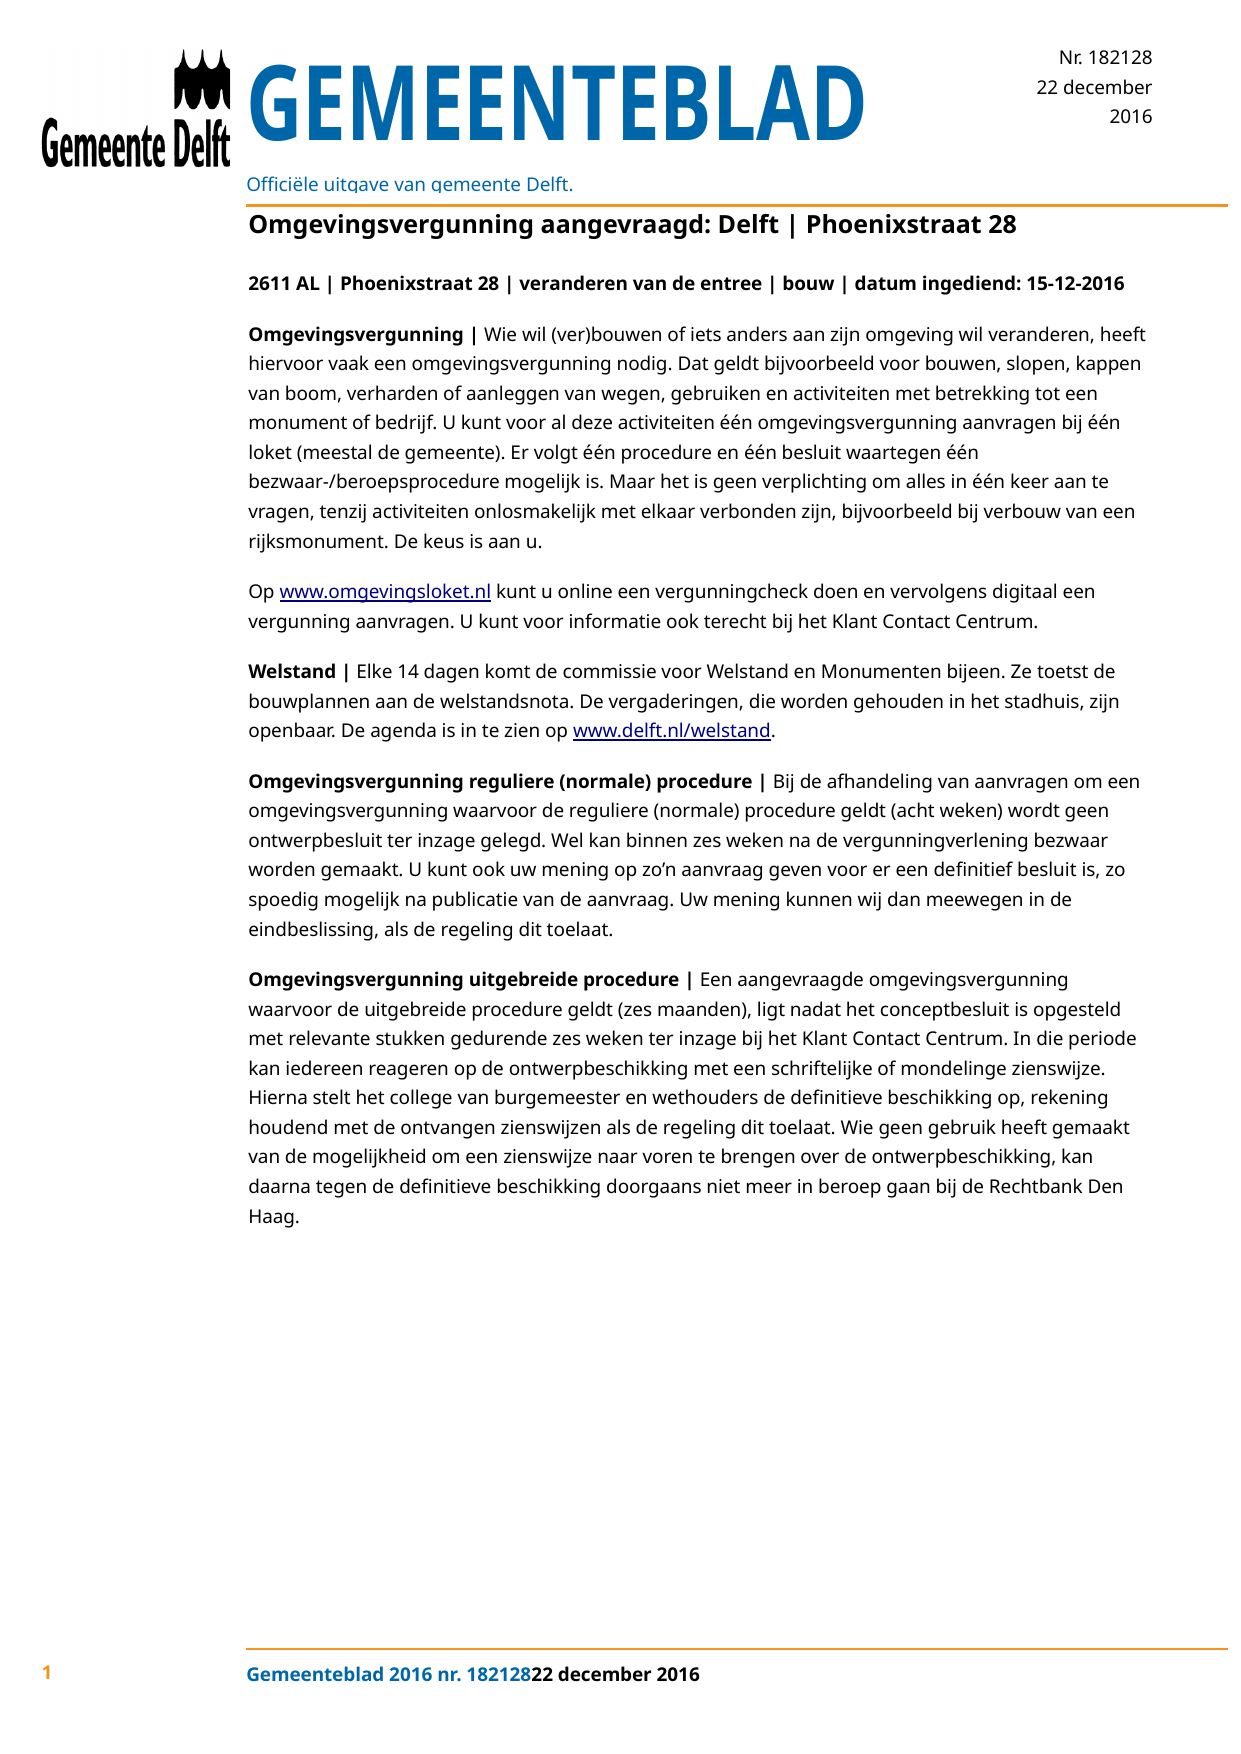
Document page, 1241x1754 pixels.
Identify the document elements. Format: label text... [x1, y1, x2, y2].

picture [41, 47, 231, 172]
text Welstand | Elke 14 dagen komt de commissie voor Welstand en Monumenten bijeen. Ze toetst de bouwplannen aan de welstandsnota. De vergaderingen, die worden gehouden in het stadhuis, zijn openbaar. De agenda is in te zien op www.delft.nl/welstand. [248, 658, 1152, 743]
text Omgevingsvergunning reguliere (normale) procedure | Bij de afhandeling van aanvragen om een omgevingsvergunning waarvoor de reguliere (normale) procedure geldt (acht weken) wordt geen ontwerpbesluit ter inzage gelegd. Wel kan binnen zes weken na de vergunningverlening bezwaar worden gemaakt. U kunt ook uw mening op zo’n aanvraag geven voor er een definitief besluit is, zo spoedig mogelijk na publicatie van de aanvraag. Uw mening kunnen wij dan meewegen in de eindbeslissing, als de regeling dit toelaat. [248, 768, 1152, 941]
text 2611 AL | Phoenixstraat 28 | veranderen van de entree | bouw | datum ingediend: 15-12-2016 [248, 270, 1152, 296]
text Omgevingsvergunning uitgebreide procedure | Een aangevraagde omgevingsvergunning waarvoor de uitgebreide procedure geldt (zes maanden), ligt nadat het conceptbesluit is opgesteld met relevante stukken gedurende zes weken ter inzage bij het Klant Contact Centrum. In die periode kan iedereen reageren op de ontwerpbeschikking met een schriftelijke of mondelinge zienswijze. Hierna stelt het college van burgemeester en wethouders de definitieve beschikking op, rekening houdend met de ontvangen zienswijzen als de regeling dit toelaat. Wie geen gebruik heeft gemaakt van de mogelijkheid om een zienswijze naar voren te brengen over de ontwerpbeschikking, kan daarna tegen de definitieve beschikking doorgaans niet meer in beroep gaan bij de Rechtbank Den Haag. [248, 966, 1152, 1228]
text Omgevingsvergunning | Wie wil (ver)bouwen of iets anders aan zijn omgeving wil veranderen, heeft hiervoor vaak een omgevingsvergunning nodig. Dat geldt bijvoorbeeld voor bouwen, slopen, kappen van boom, verharden of aanleggen van wegen, gebruiken en activiteiten met betrekking tot een monument of bedrijf. U kunt voor al deze activiteiten één omgevingsvergunning aanvragen bij één loket (meestal de gemeente). Er volgt één procedure en één besluit waartegen één bezwaar-/beroepsprocedure mogelijk is. Maar het is geen verplichting om alles in één keer aan te vragen, tenzij activiteiten onlosmakelijk met elkaar verbonden zijn, bijvoorbeeld bij verbouw van een rijksmonument. De keus is aan u. [248, 321, 1152, 553]
text Op www.omgevingsloket.nl kunt u online een vergunningcheck doen en vervolgens digitaal een vergunning aanvragen. U kunt voor informatie ook terecht bij het Klant Contact Centrum. [248, 578, 1152, 633]
text Omgevingsvergunning aangevraagd: Delft | Phoenixstraat 28 [248, 207, 1152, 241]
